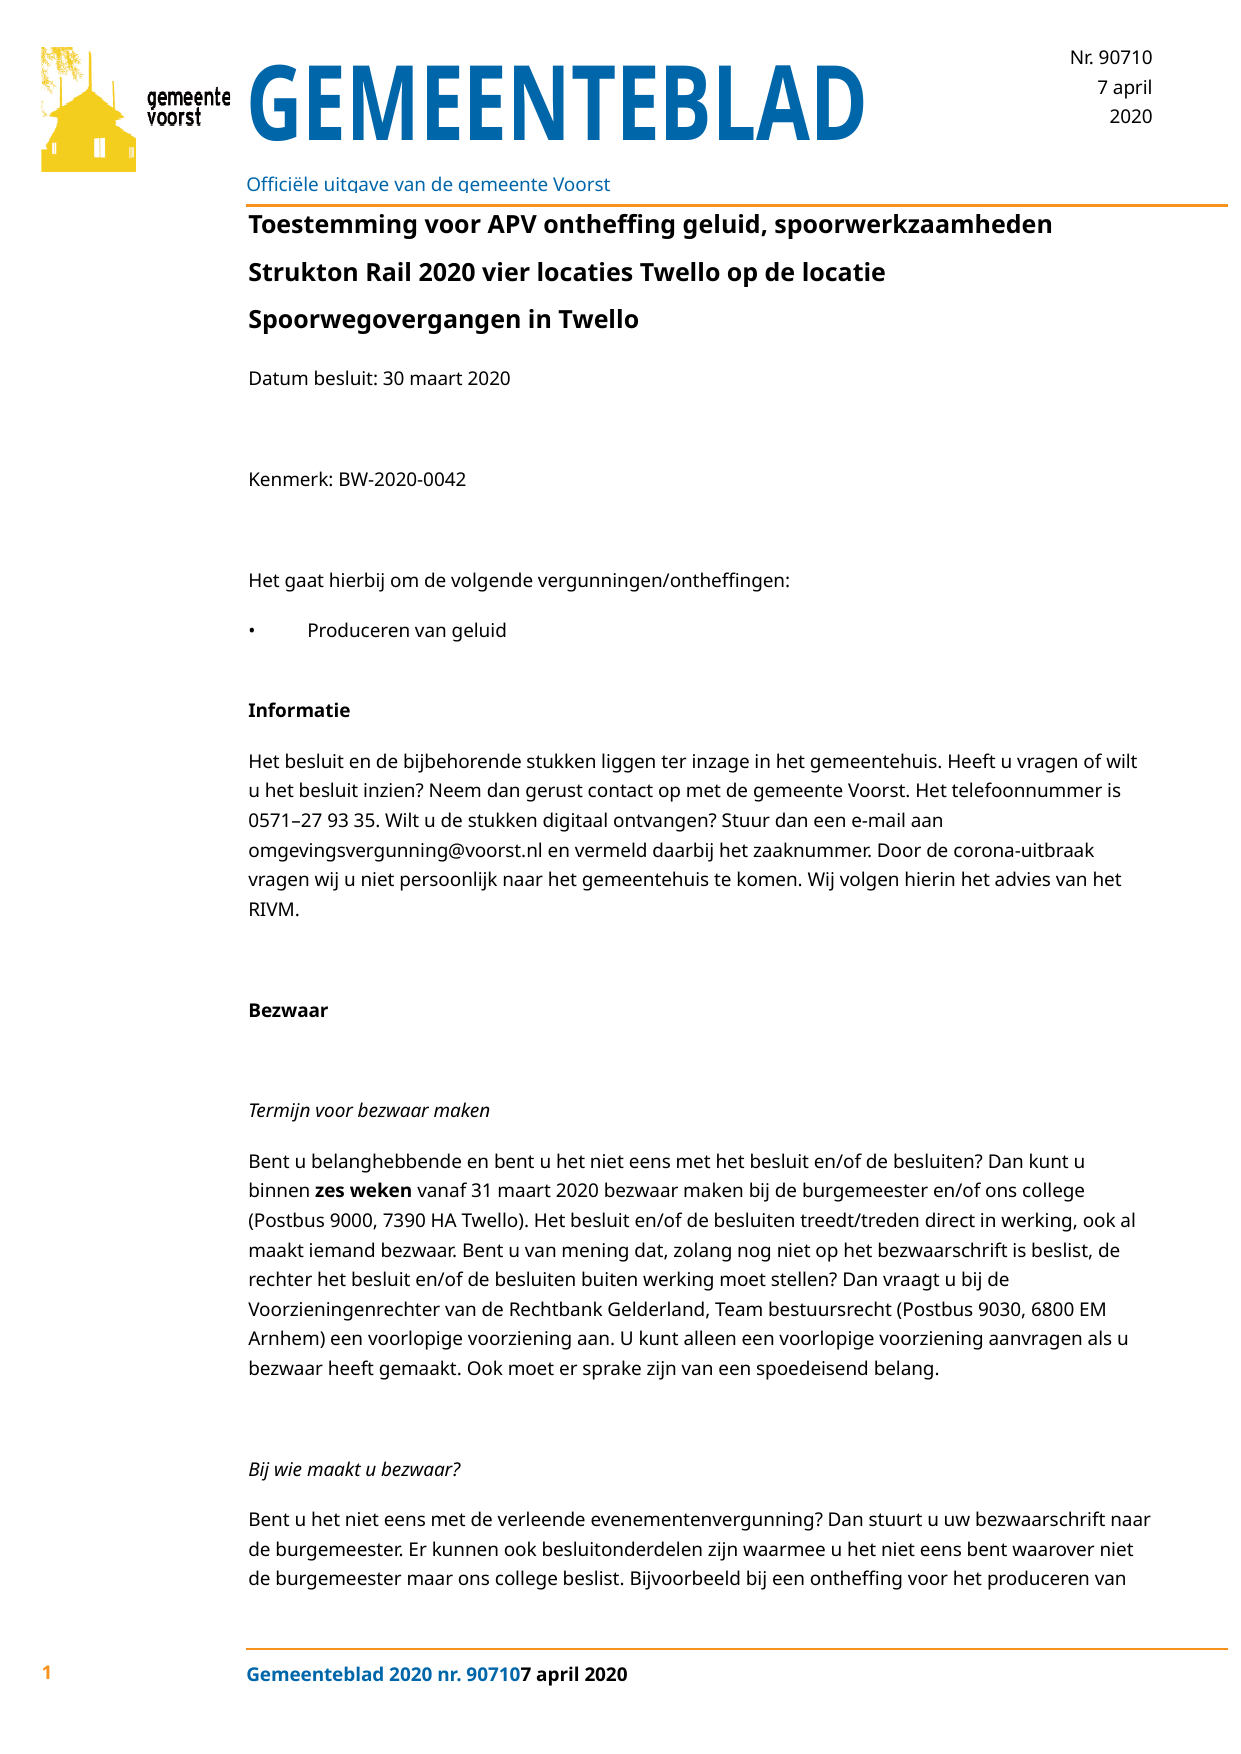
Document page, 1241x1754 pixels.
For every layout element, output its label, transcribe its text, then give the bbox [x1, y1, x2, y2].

text Datum besluit: 30 maart 2020 [248, 366, 1152, 391]
text Termijn voor bezwaar maken [248, 1098, 1152, 1123]
text Kenmerk: BW-2020-0042 [248, 466, 1152, 492]
text Het besluit en de bijbehorende stukken liggen ter inzage in het gemeentehuis. Heeft u vragen of wilt u het besluit inzien? Neem dan gerust contact op met de gemeente Voorst. Het telefoonnummer is 0571–27 93 35. Wilt u de stukken digitaal ontvangen? Stuur dan een e-mail aan omgevingsvergunning@voorst.nl en vermeld daarbij het zaaknummer. Door de corona-uitbraak vragen wij u niet persoonlijk naar het gemeentehuis te komen. Wij volgen hierin het advies van het RIVM. [248, 748, 1152, 922]
text Informatie [248, 698, 1152, 723]
list Produceren van geluid [248, 618, 1152, 643]
text Bent u het niet eens met de verleende evenementenvergunning? Dan stuurt u uw bezwaarschrift naar de burgemeester. Er kunnen ook besluitonderdelen zijn waarmee u het niet eens bent waarover niet de burgemeester maar ons college beslist. Bijvoorbeeld bij een ontheffing voor het produceren van [248, 1506, 1152, 1591]
text Toestemming voor APV ontheffing geluid, spoorwerkzaamheden Strukton Rail 2020 vier locaties Twello op de locatie Spoorwegovergangen in Twello [248, 207, 1152, 336]
text Bij wie maakt u bezwaar? [248, 1456, 1152, 1482]
text Bent u belanghebbende en bent u het niet eens met het besluit en/of de besluiten? Dan kunt u binnen zes weken vanaf 31 maart 2020 bezwaar maken bij de burgemeester en/of ons college (Postbus 9000, 7390 HA Twello). Het besluit en/of de besluiten treedt/treden direct in werking, ook al maakt iemand bezwaar. Bent u van mening dat, zolang nog niet op het bezwaarschrift is beslist, de rechter het besluit en/of de besluiten buiten werking moet stellen? Dan vraagt u bij de Voorzieningenrechter van de Rechtbank Gelderland, Team bestuursrecht (Postbus 9030, 6800 EM Arnhem) een voorlopige voorziening aan. U kunt alleen een voorlopige voorziening aanvragen als u bezwaar heeft gemaakt. Ook moet er sprake zijn van een spoedeisend belang. [248, 1148, 1152, 1381]
picture [41, 47, 231, 172]
text Het gaat hierbij om de volgende vergunningen/ontheffingen: [248, 567, 1152, 593]
text Bezwaar [248, 997, 1152, 1022]
